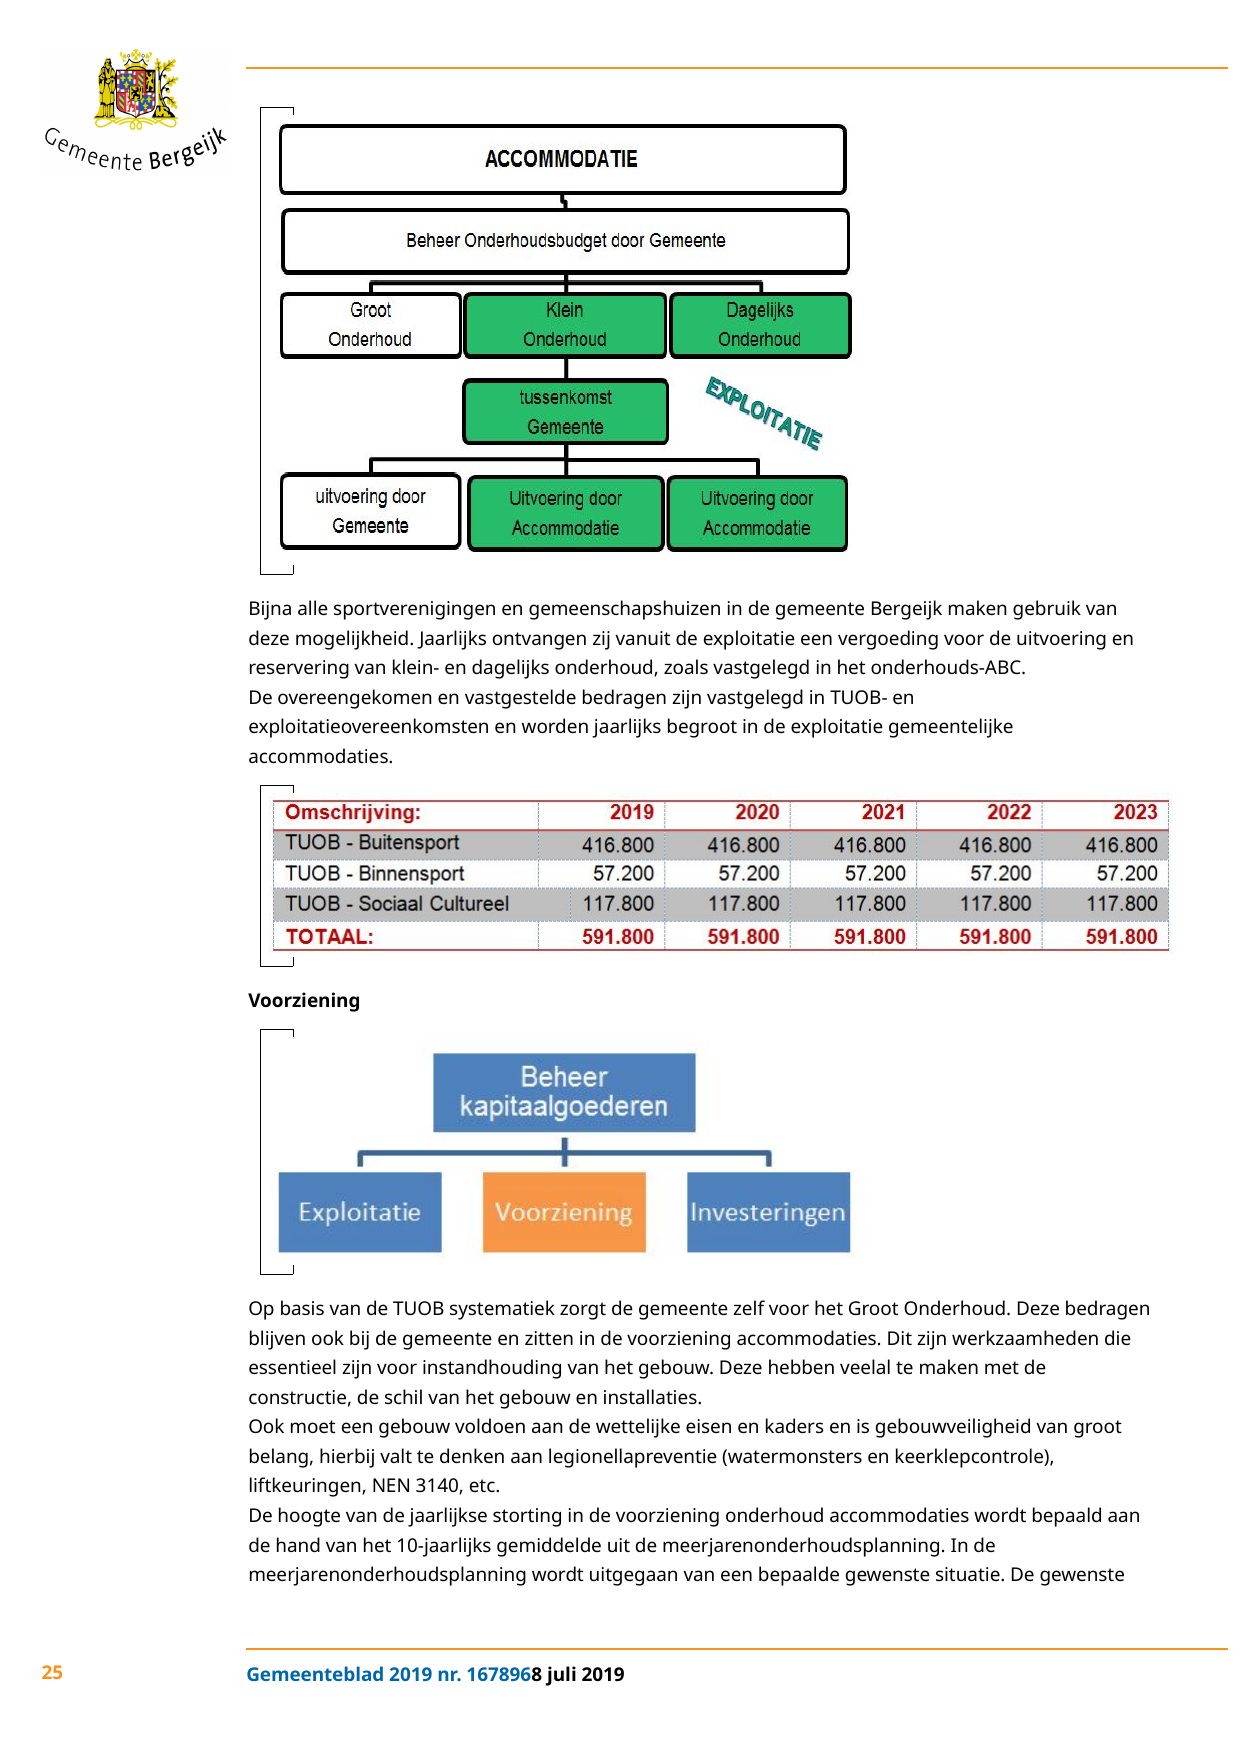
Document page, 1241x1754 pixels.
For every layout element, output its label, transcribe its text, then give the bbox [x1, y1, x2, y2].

picture [268, 793, 1173, 957]
text Op basis van de TUOB systematiek zorgt de gemeente zelf voor het Groot Onderhoud. Deze bedragen blijven ook bij de gemeente en zitten in de voorziening accommodaties. Dit zijn werkzaamheden die essentieel zijn voor instandhouding van het gebouw. Deze hebben veelal te maken met de constructie, de schil van het gebouw en installaties. [248, 1295, 1152, 1410]
picture [268, 115, 860, 565]
text Ook moet een gebouw voldoen aan de wettelijke eisen en kaders en is gebouwveiligheid van groot belang, hierbij valt te denken aan legionellapreventie (watermonsters en keerklepcontrole), liftkeuringen, NEN 3140, etc. [248, 1413, 1152, 1498]
picture [268, 1037, 860, 1265]
picture [41, 47, 231, 172]
text De hoogte van de jaarlijkse storting in de voorziening onderhoud accommodaties wordt bepaald aan de hand van het 10-jaarlijks gemiddelde uit de meerjarenonderhoudsplanning. In de meerjarenonderhoudsplanning wordt uitgegaan van een bepaalde gewenste situatie. De gewenste [248, 1502, 1152, 1587]
text Voorziening [248, 987, 1152, 1013]
text Bijna alle sportverenigingen en gemeenschapshuizen in de gemeente Bergeijk maken gebruik van deze mogelijkheid. Jaarlijks ontvangen zij vanuit de exploitatie een vergoeding voor de uitvoering en reservering van klein- en dagelijks onderhoud, zoals vastgelegd in het onderhouds-ABC. [248, 595, 1152, 680]
text De overeengekomen en vastgestelde bedragen zijn vastgelegd in TUOB- en exploitatieovereenkomsten en worden jaarlijks begroot in de exploitatie gemeentelijke accommodaties. [248, 684, 1152, 769]
